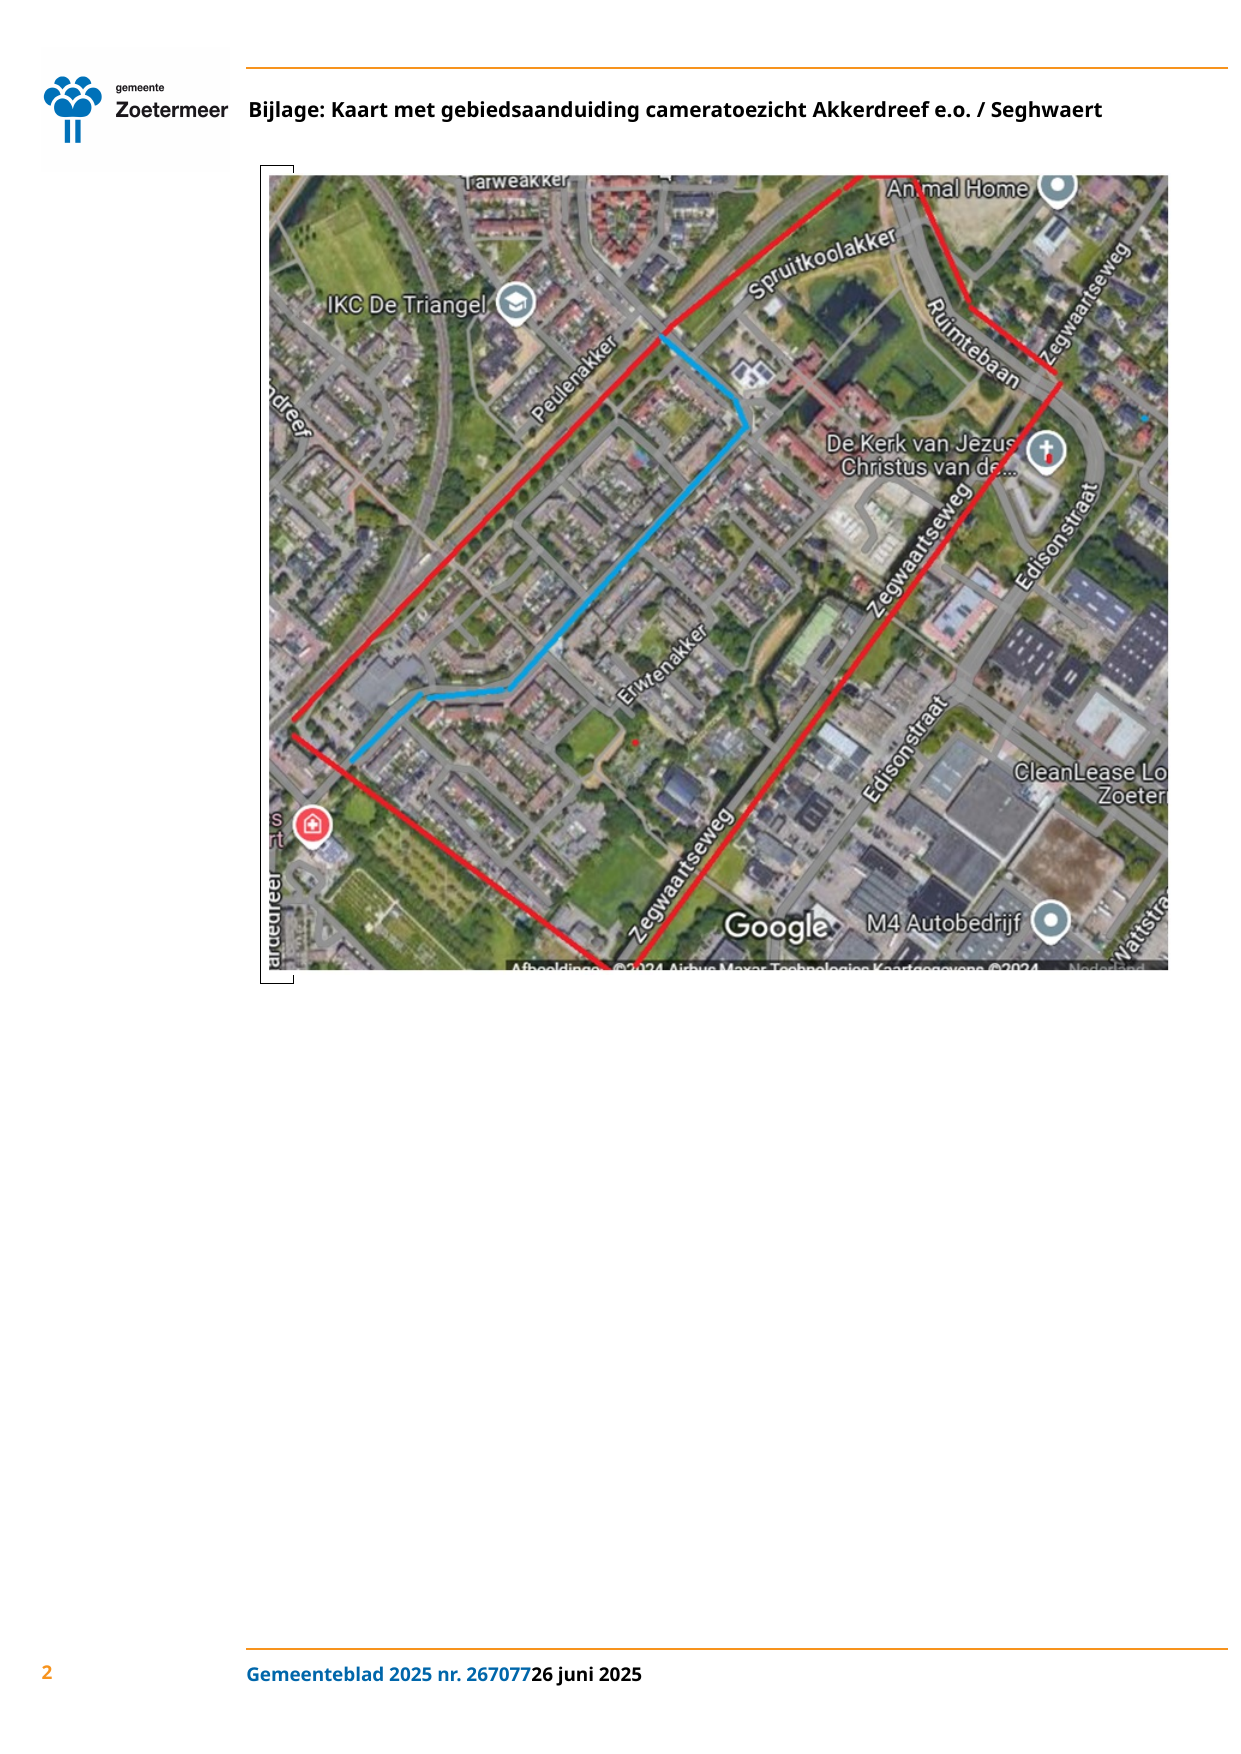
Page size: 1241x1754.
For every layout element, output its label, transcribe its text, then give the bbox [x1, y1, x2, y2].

picture [268, 173, 1173, 975]
picture [41, 47, 231, 172]
text Bijlage: Kaart met gebiedsaanduiding cameratoezicht Akkerdreef e.o. / Seghwaert [248, 95, 1152, 123]
